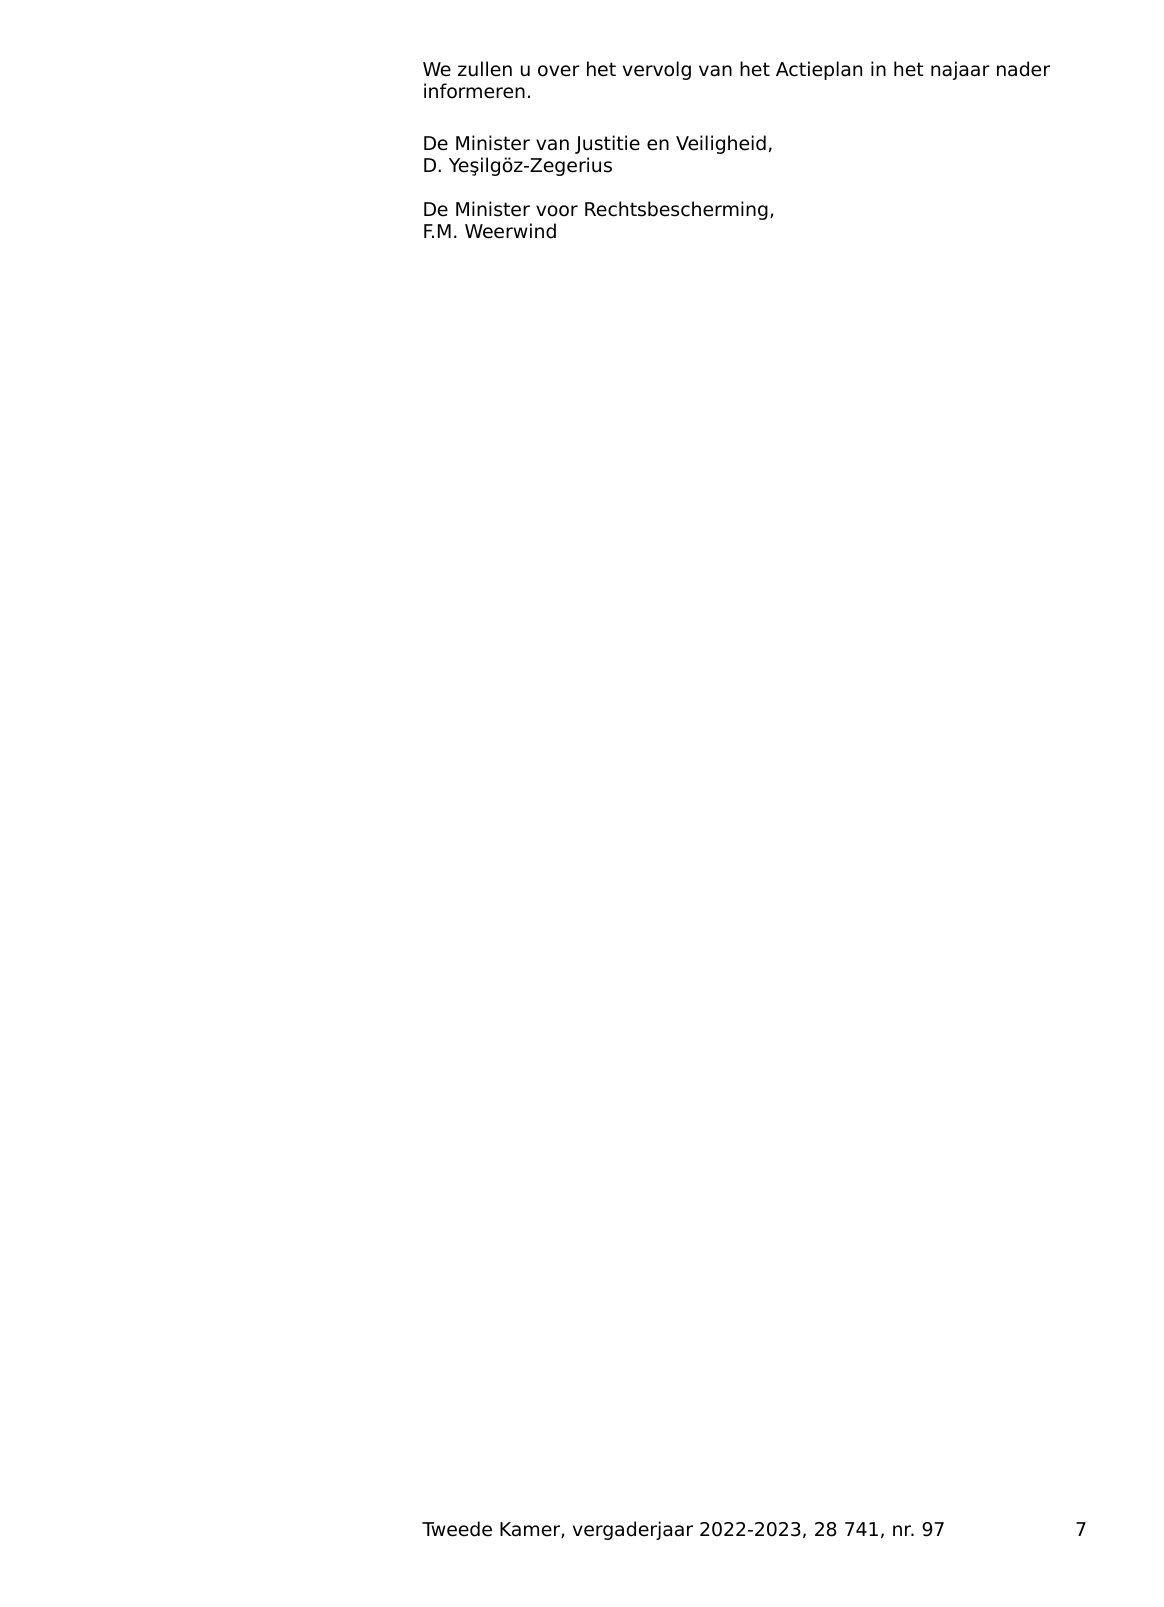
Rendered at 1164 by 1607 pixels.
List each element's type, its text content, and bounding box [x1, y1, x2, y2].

text De Minister voor Rechtsbescherming, F.M. Weerwind [422, 199, 1087, 243]
text De Minister van Justitie en Veiligheid, D. Yeşilgöz-Zegerius [422, 133, 1087, 177]
text We zullen u over het vervolg van het Actieplan in het najaar nader informeren. [422, 59, 1087, 103]
